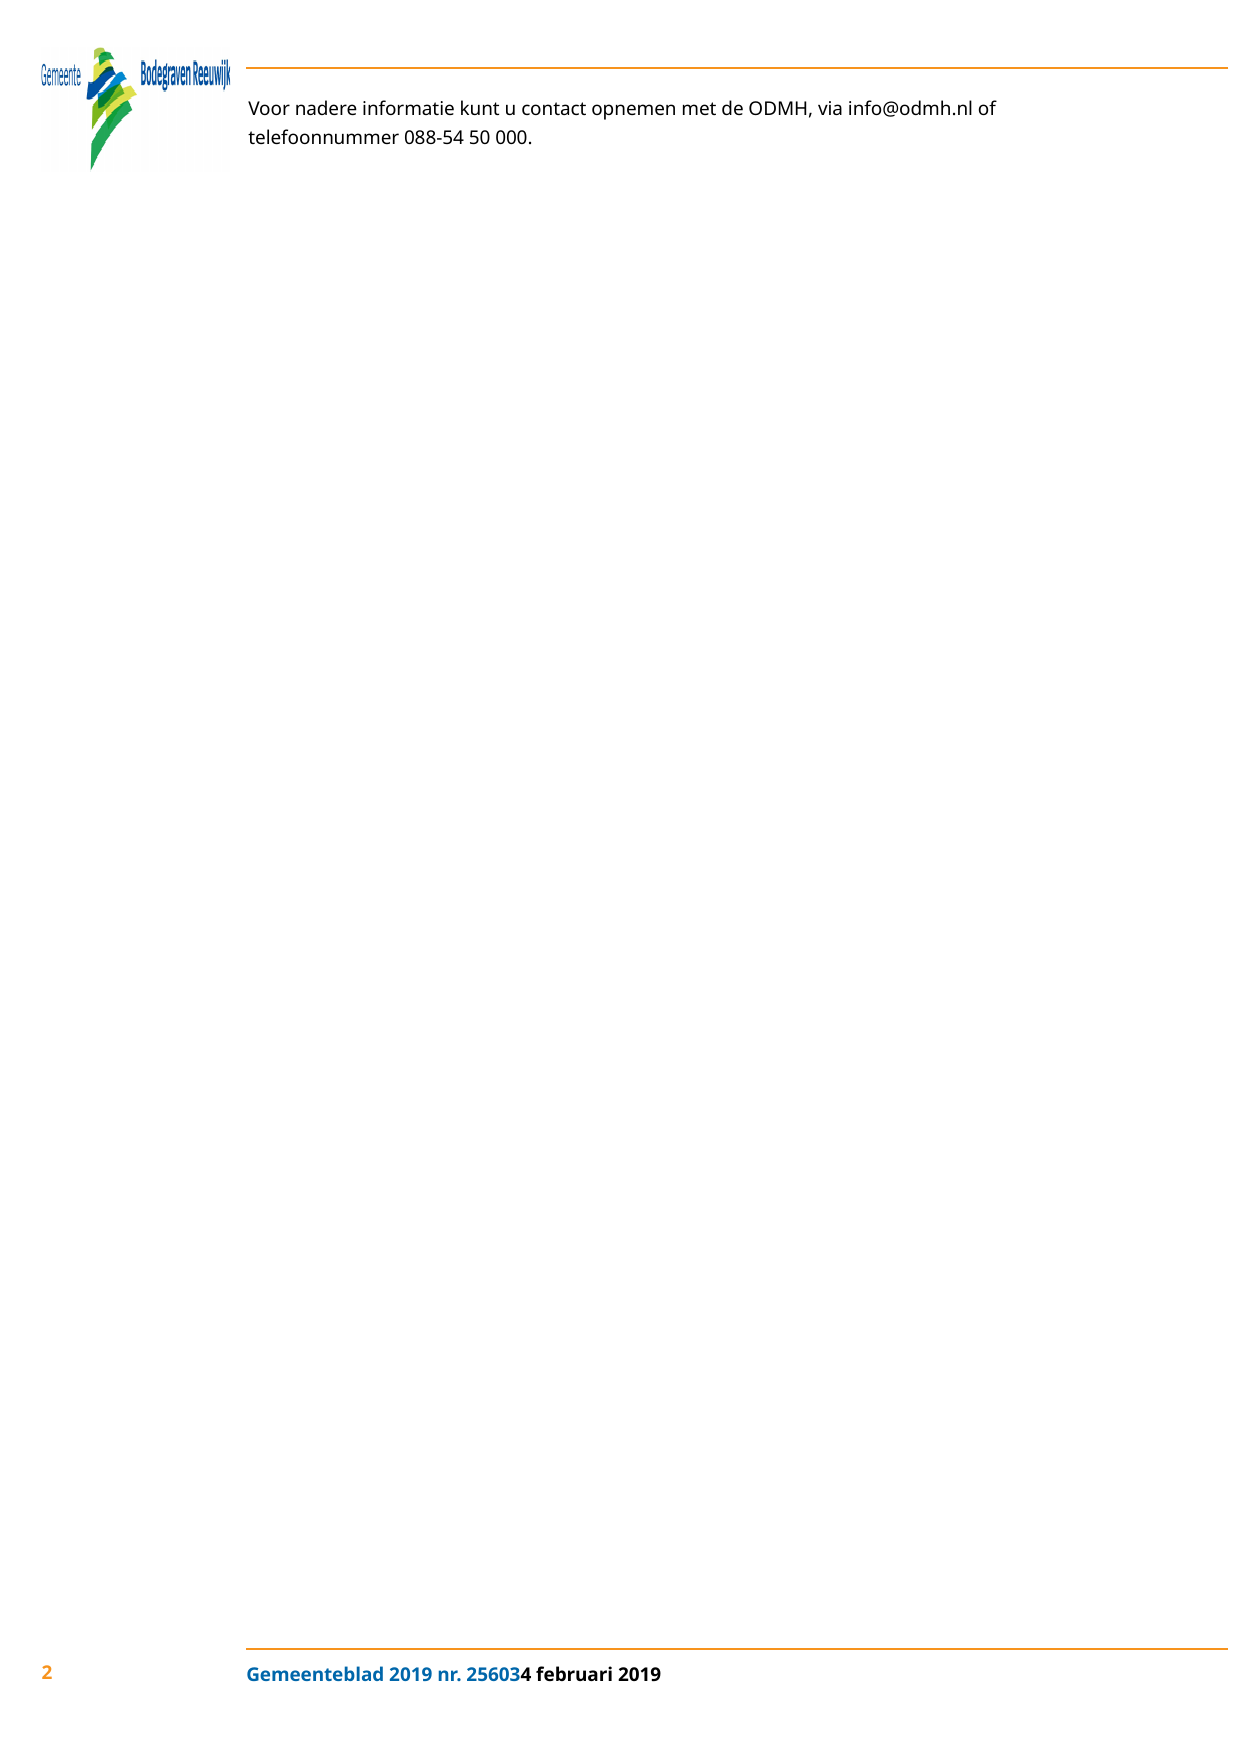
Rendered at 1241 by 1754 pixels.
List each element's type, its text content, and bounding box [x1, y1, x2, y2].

text Voor nadere informatie kunt u contact opnemen met de ODMH, via info@odmh.nl of telefoonnummer 088-54 50 000. [248, 95, 1152, 150]
picture [41, 47, 231, 172]
